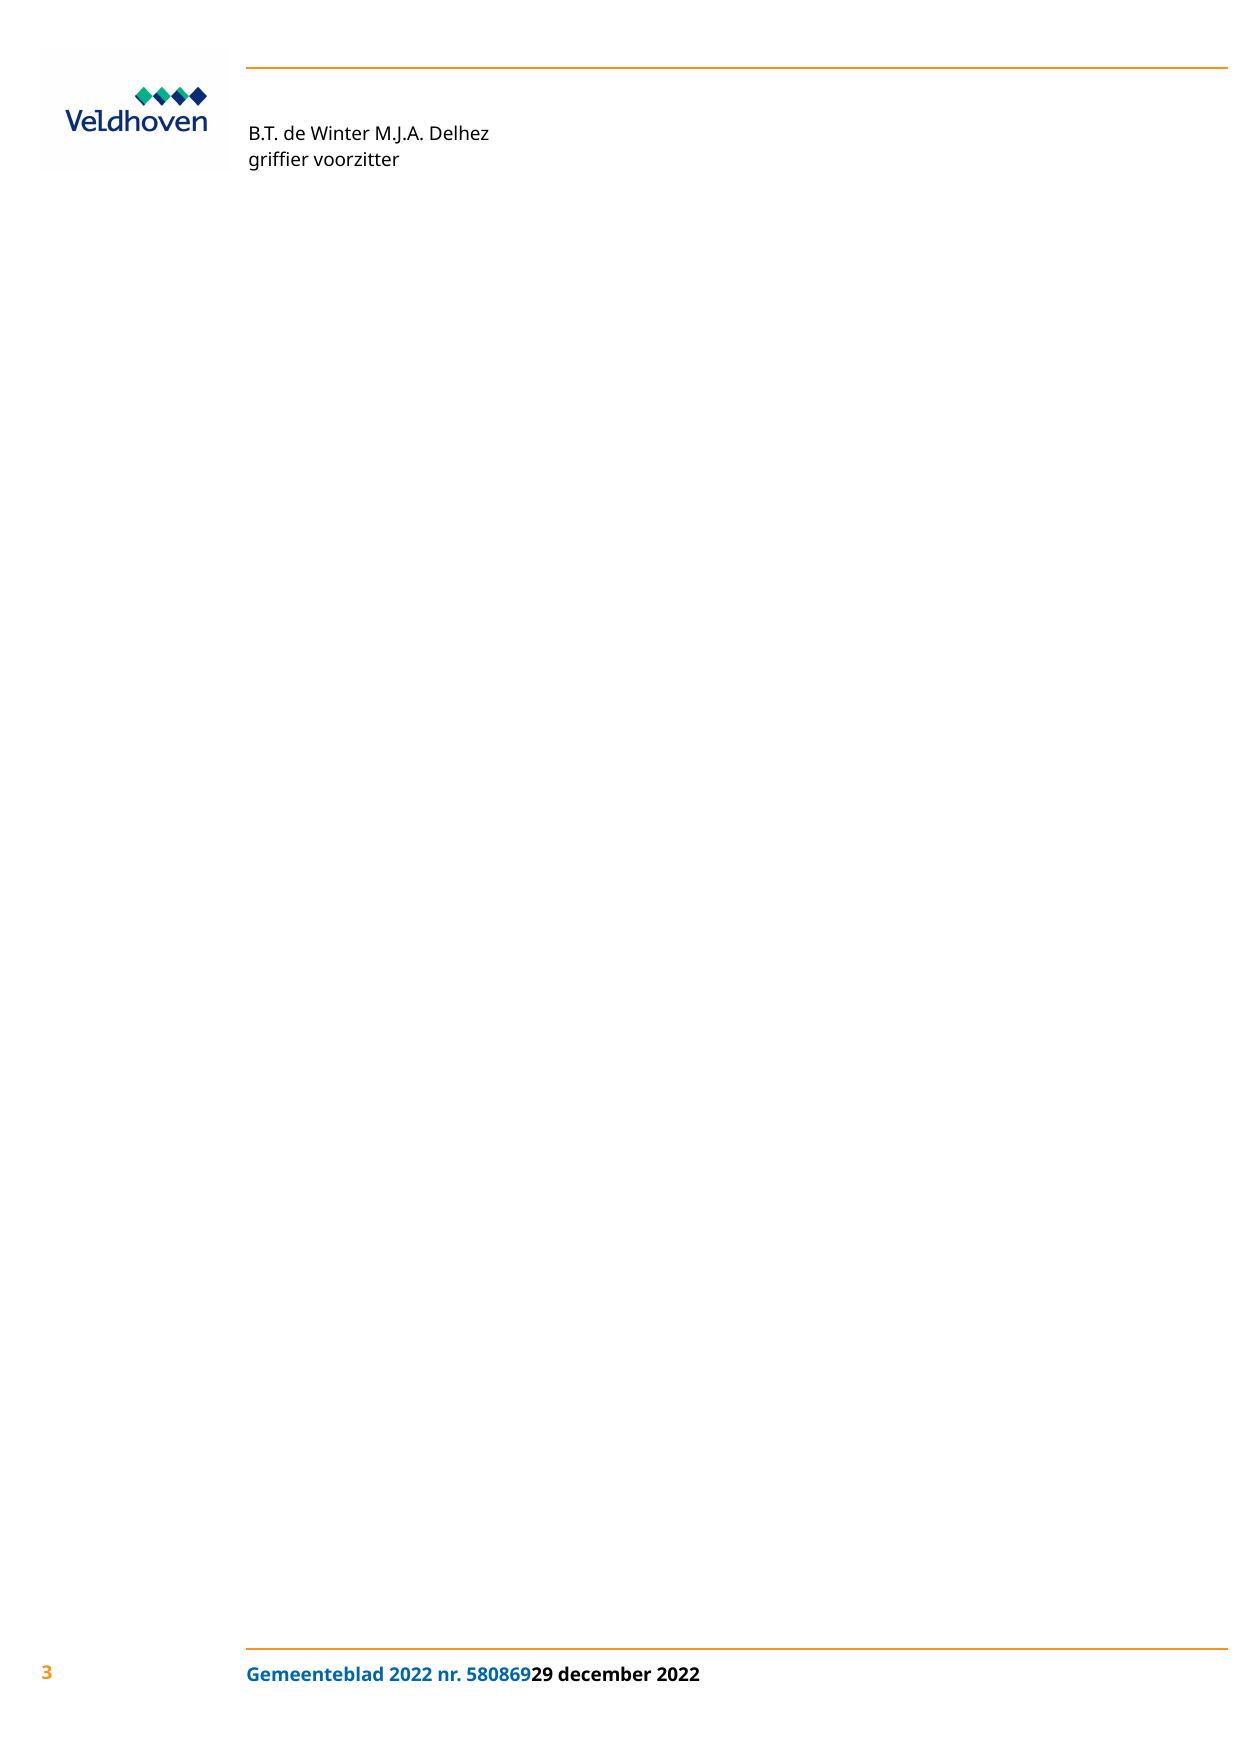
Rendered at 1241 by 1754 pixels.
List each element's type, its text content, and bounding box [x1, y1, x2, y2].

picture [41, 47, 231, 172]
text B.T. de Winter M.J.A. Delhez [248, 121, 1152, 146]
text griffier voorzitter [248, 146, 1152, 172]
